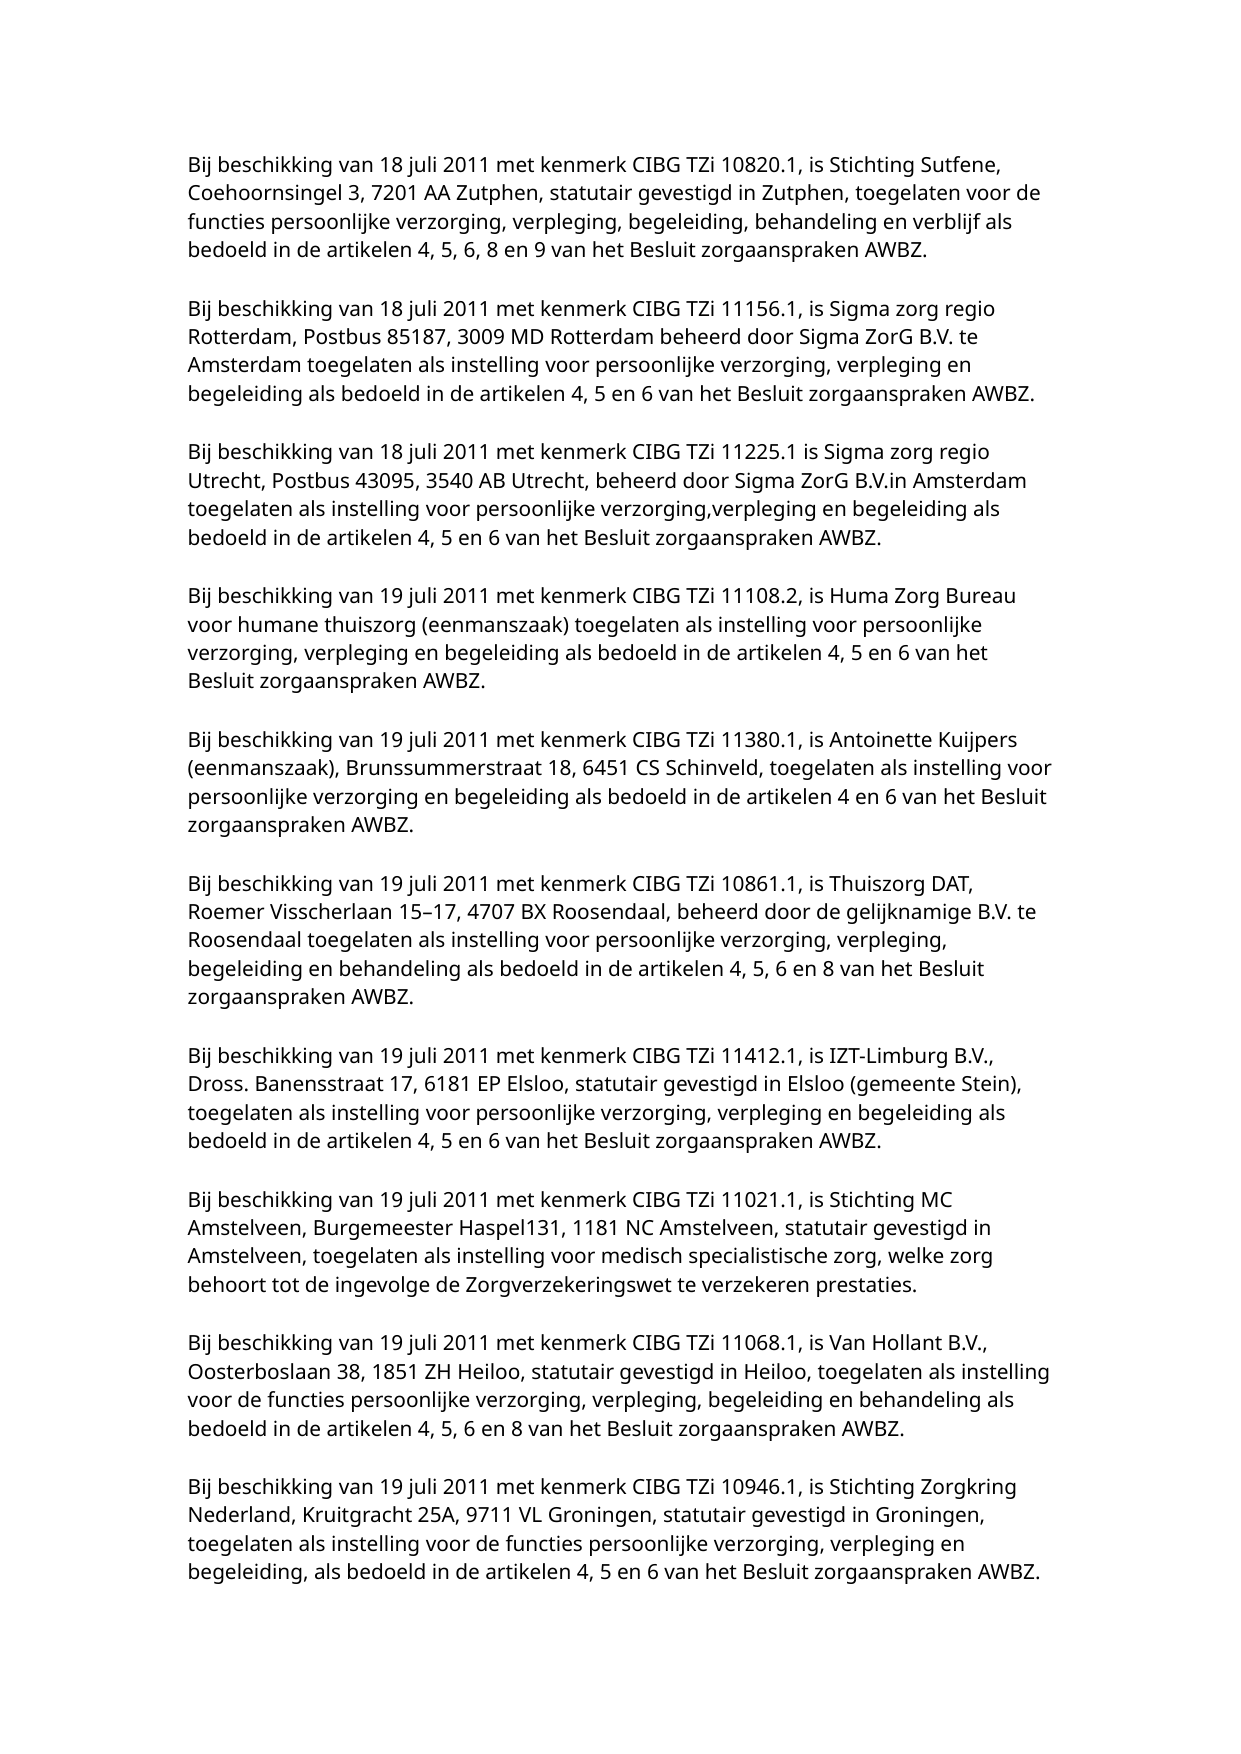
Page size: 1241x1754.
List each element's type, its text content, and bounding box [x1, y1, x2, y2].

text Bij beschikking van 19 juli 2011 met kenmerk CIBG TZi 11108.2, is Huma Zorg Bureau voor humane thuiszorg (eenmanszaak) toegelaten als instelling voor persoonlijke verzorging, verpleging en begeleiding als bedoeld in de artikelen 4, 5 en 6 van het Besluit zorgaanspraken AWBZ. [187, 581, 1053, 695]
text Bij beschikking van 19 juli 2011 met kenmerk CIBG TZi 10861.1, is Thuiszorg DAT, Roemer Visscherlaan 15–17, 4707 BX Roosendaal, beheerd door de gelijknamige B.V. te Roosendaal toegelaten als instelling voor persoonlijke verzorging, verpleging, begeleiding en behandeling als bedoeld in de artikelen 4, 5, 6 en 8 van het Besluit zorgaanspraken AWBZ. [187, 869, 1053, 1011]
text Bij beschikking van 18 juli 2011 met kenmerk CIBG TZi 11225.1 is Sigma zorg regio Utrecht, Postbus 43095, 3540 AB Utrecht, beheerd door Sigma ZorG B.V.in Amsterdam toegelaten als instelling voor persoonlijke verzorging,verpleging en begeleiding als bedoeld in de artikelen 4, 5 en 6 van het Besluit zorgaanspraken AWBZ. [187, 437, 1053, 551]
text Bij beschikking van 19 juli 2011 met kenmerk CIBG TZi 11068.1, is Van Hollant B.V., Oosterboslaan 38, 1851 ZH Heiloo, statutair gevestigd in Heiloo, toegelaten als instelling voor de functies persoonlijke verzorging, verpleging, begeleiding en behandeling als bedoeld in de artikelen 4, 5, 6 en 8 van het Besluit zorgaanspraken AWBZ. [187, 1328, 1053, 1442]
text Bij beschikking van 19 juli 2011 met kenmerk CIBG TZi 11380.1, is Antoinette Kuijpers (eenmanszaak), Brunssummerstraat 18, 6451 CS Schinveld, toegelaten als instelling voor persoonlijke verzorging en begeleiding als bedoeld in de artikelen 4 en 6 van het Besluit zorgaanspraken AWBZ. [187, 725, 1053, 839]
text Bij beschikking van 19 juli 2011 met kenmerk CIBG TZi 11021.1, is Stichting MC Amstelveen, Burgemeester Haspel131, 1181 NC Amstelveen, statutair gevestigd in Amstelveen, toegelaten als instelling voor medisch specialistische zorg, welke zorg behoort tot de ingevolge de Zorgverzekeringswet te verzekeren prestaties. [187, 1185, 1053, 1298]
text Bij beschikking van 19 juli 2011 met kenmerk CIBG TZi 10946.1, is Stichting Zorgkring Nederland, Kruitgracht 25A, 9711 VL Groningen, statutair gevestigd in Groningen, toegelaten als instelling voor de functies persoonlijke verzorging, verpleging en begeleiding, als bedoeld in de artikelen 4, 5 en 6 van het Besluit zorgaanspraken AWBZ. [187, 1472, 1053, 1586]
text Bij beschikking van 18 juli 2011 met kenmerk CIBG TZi 11156.1, is Sigma zorg regio Rotterdam, Postbus 85187, 3009 MD Rotterdam beheerd door Sigma ZorG B.V. te Amsterdam toegelaten als instelling voor persoonlijke verzorging, verpleging en begeleiding als bedoeld in de artikelen 4, 5 en 6 van het Besluit zorgaanspraken AWBZ. [187, 294, 1053, 407]
text Bij beschikking van 19 juli 2011 met kenmerk CIBG TZi 11412.1, is IZT-Limburg B.V., Dross. Banensstraat 17, 6181 EP Elsloo, statutair gevestigd in Elsloo (gemeente Stein), toegelaten als instelling voor persoonlijke verzorging, verpleging en begeleiding als bedoeld in de artikelen 4, 5 en 6 van het Besluit zorgaanspraken AWBZ. [187, 1041, 1053, 1155]
text Bij beschikking van 18 juli 2011 met kenmerk CIBG TZi 10820.1, is Stichting Sutfene, Coehoornsingel 3, 7201 AA Zutphen, statutair gevestigd in Zutphen, toegelaten voor de functies persoonlijke verzorging, verpleging, begeleiding, behandeling en verblijf als bedoeld in de artikelen 4, 5, 6, 8 en 9 van het Besluit zorgaanspraken AWBZ. [187, 150, 1053, 264]
